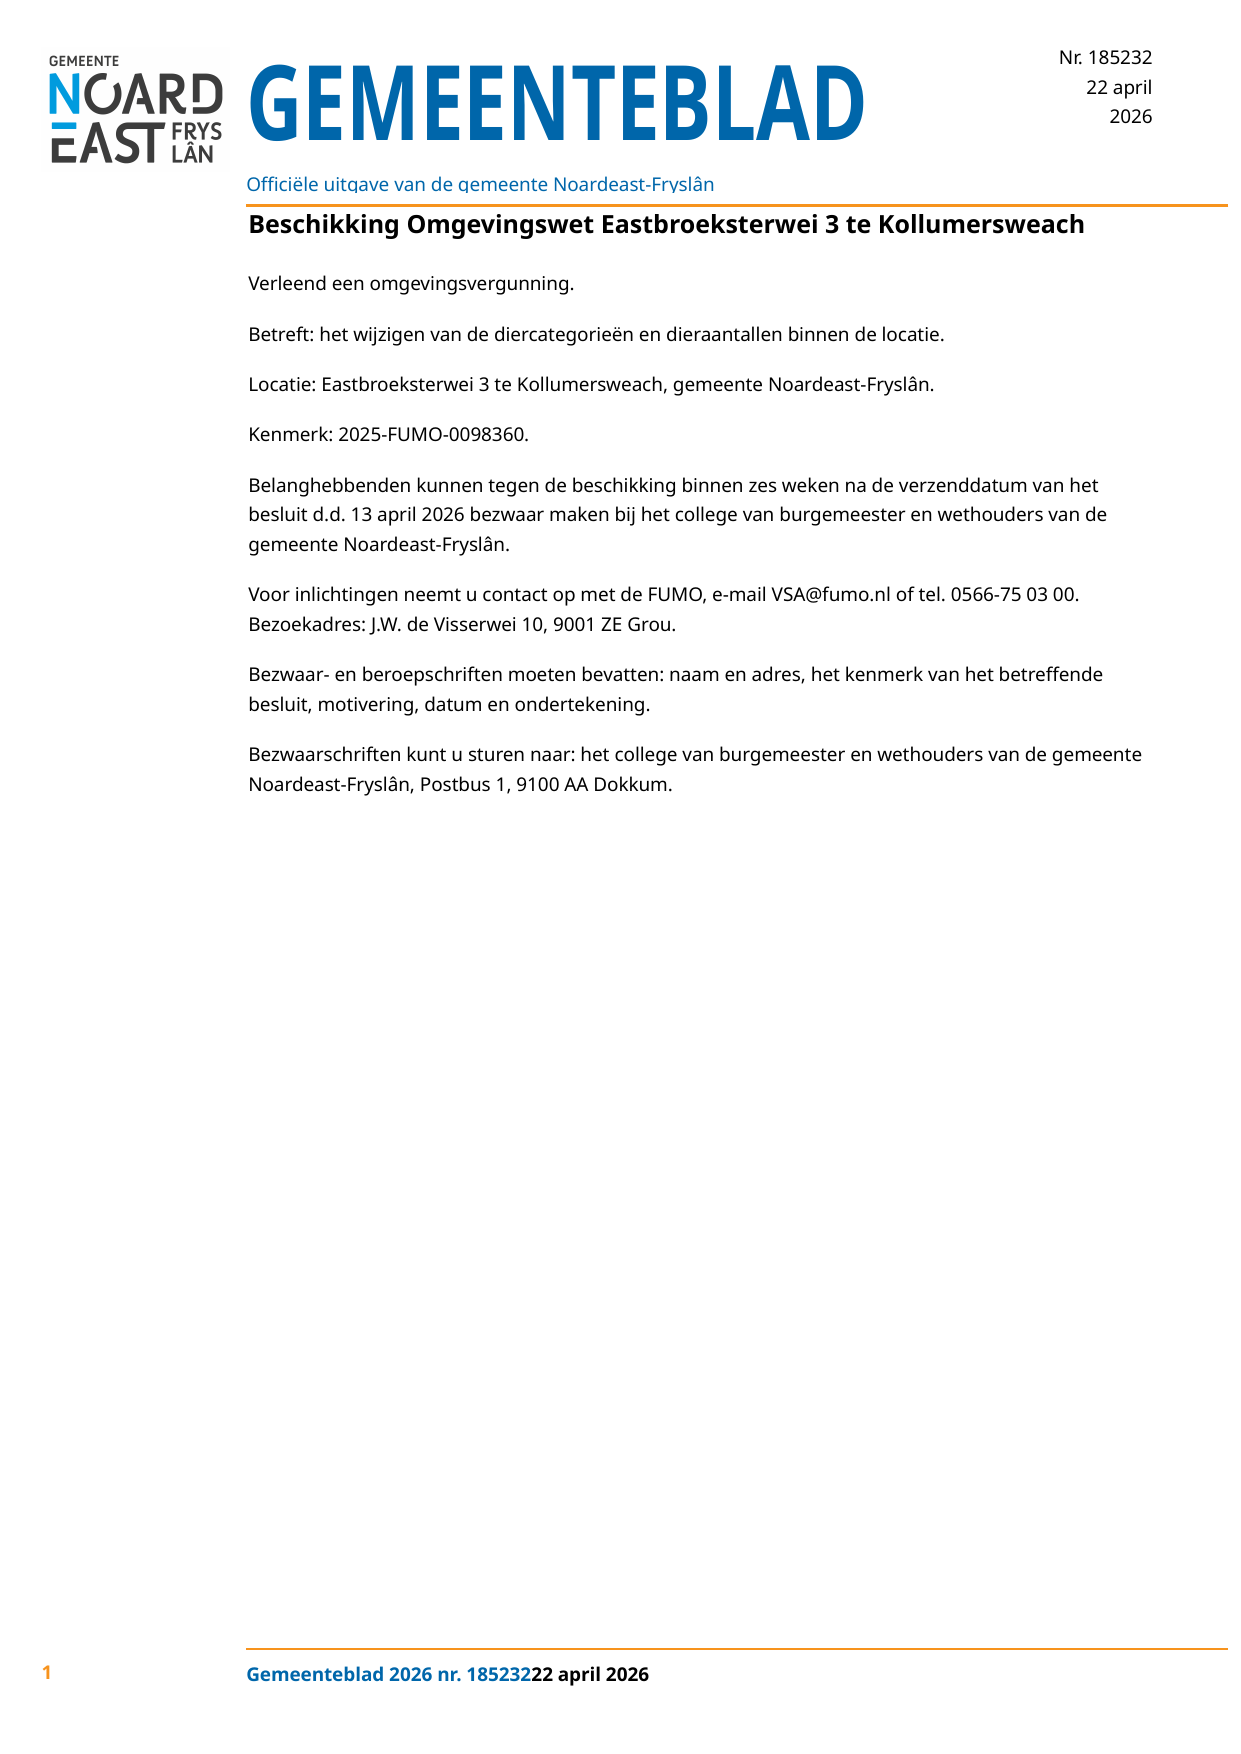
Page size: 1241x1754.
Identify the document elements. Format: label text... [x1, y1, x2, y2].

text Locatie: Eastbroeksterwei 3 te Kollumersweach, gemeente Noardeast-Fryslân. [248, 371, 1152, 397]
text Kenmerk: 2025-FUMO-0098360. [248, 422, 1152, 447]
text Belanghebbenden kunnen tegen de beschikking binnen zes weken na de verzenddatum van het besluit d.d. 13 april 2026 bezwaar maken bij het college van burgemeester en wethouders van de gemeente Noardeast-Fryslân. [248, 472, 1152, 557]
text Verleend een omgevingsvergunning. [248, 270, 1152, 296]
text Bezwaar- en beroepschriften moeten bevatten: naam en adres, het kenmerk van het betreffende besluit, motivering, datum en ondertekening. [248, 662, 1152, 717]
picture [41, 47, 231, 172]
text Beschikking Omgevingswet Eastbroeksterwei 3 te Kollumersweach [248, 207, 1152, 241]
text Bezwaarschriften kunt u sturen naar: het college van burgemeester en wethouders van de gemeente Noardeast-Fryslân, Postbus 1, 9100 AA Dokkum. [248, 742, 1152, 797]
text Betreft: het wijzigen van de diercategorieën en dieraantallen binnen de locatie. [248, 321, 1152, 346]
text Voor inlichtingen neemt u contact op met de FUMO, e-mail VSA@fumo.nl of tel. 0566-75 03 00. Bezoekadres: J.W. de Visserwei 10, 9001 ZE Grou. [248, 582, 1152, 637]
